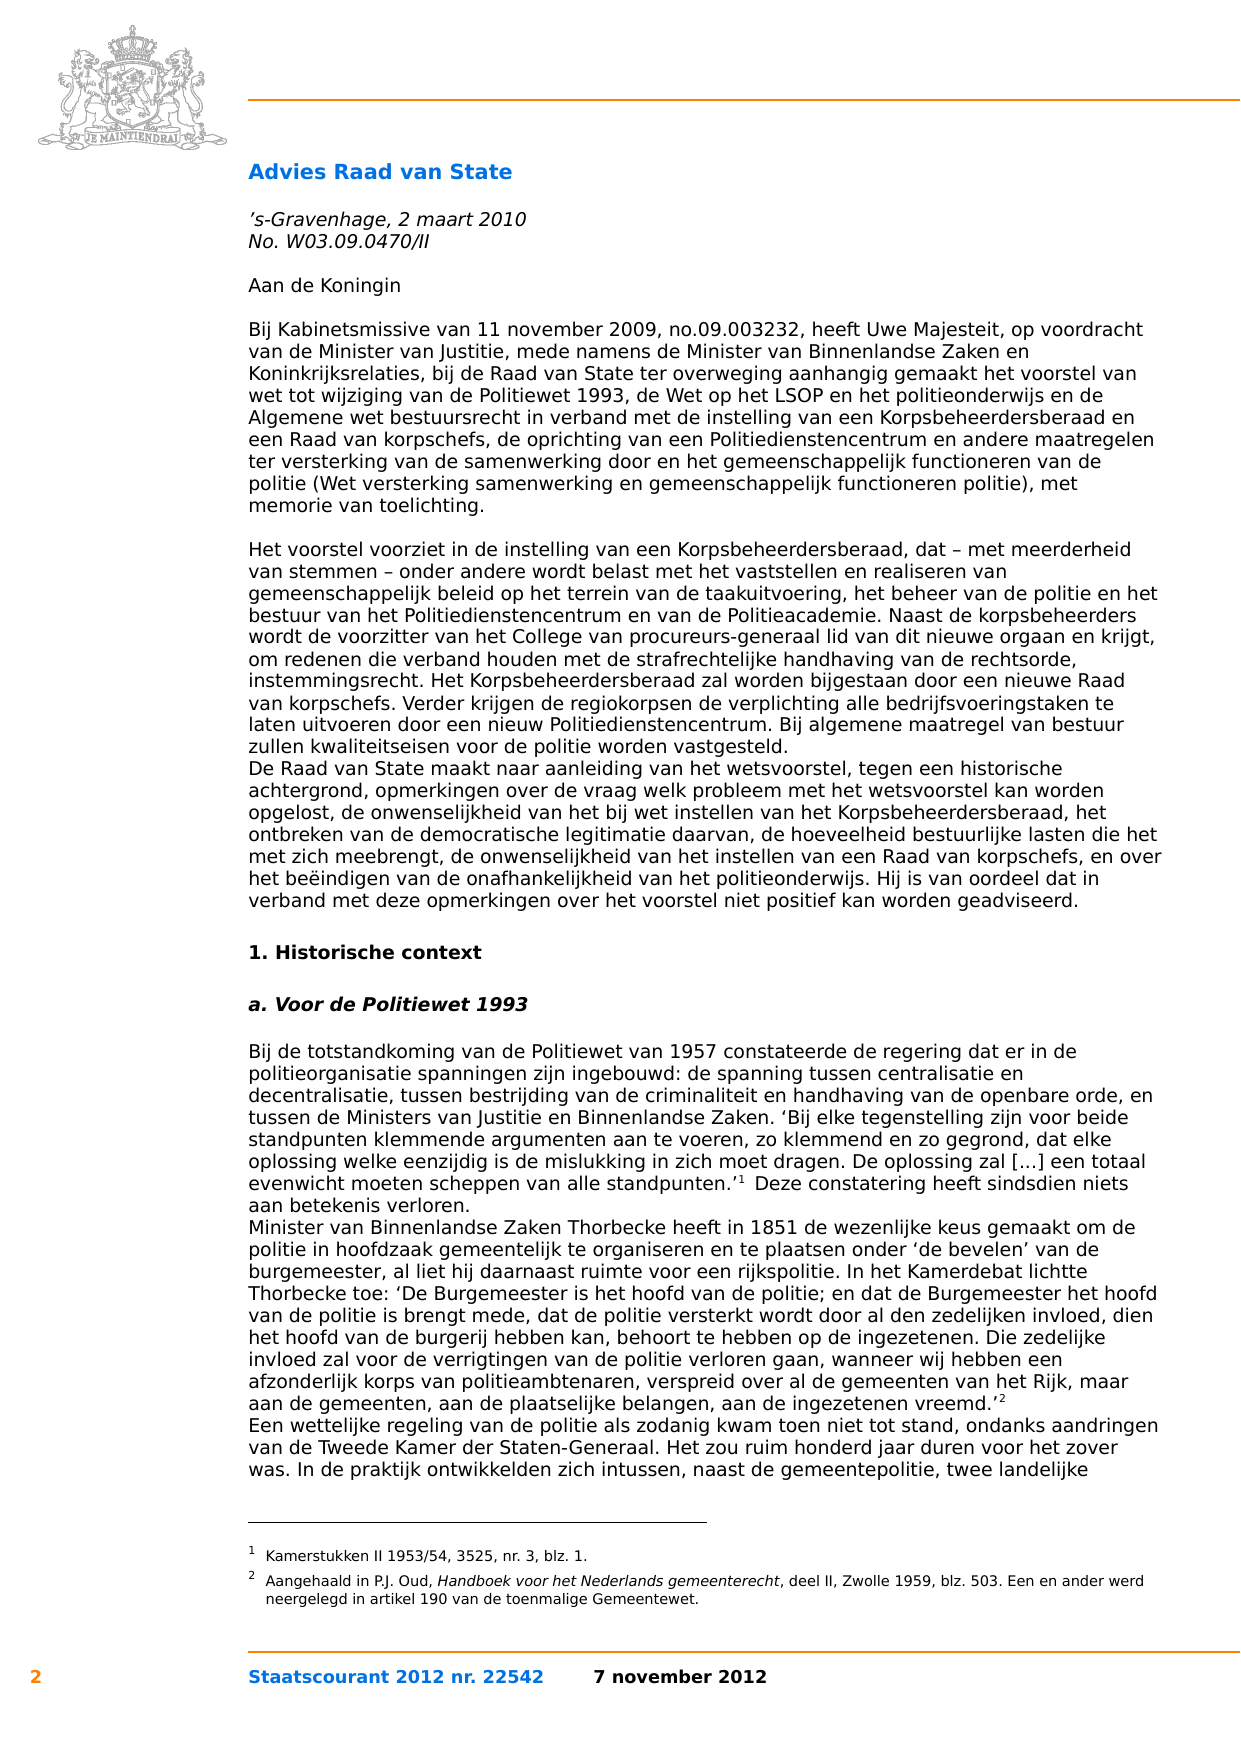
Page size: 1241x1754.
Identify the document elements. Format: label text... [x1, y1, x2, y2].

text No. W03.09.0470/II [248, 231, 1163, 253]
text Aan de Koningin [248, 275, 1163, 297]
text Aangehaald in P.J. Oud, Handboek voor het Nederlands gemeenterecht, deel II, Zwolle 1959, blz. 503. Een en ander werd neergelegd in artikel 190 van de toenmalige Gemeentewet. [248, 1569, 1163, 1608]
text Het voorstel voorziet in de instelling van een Korpsbeheerdersberaad, dat – met meerderheid van stemmen – onder andere wordt belast met het vaststellen en realiseren van gemeenschappelijk beleid op het terrein van de taakuitvoering, het beheer van de politie en het bestuur van het Politiedienstencentrum en van de Politieacademie. Naast de korpsbeheerders wordt de voorzitter van het College van procureurs-generaal lid van dit nieuwe orgaan en krijgt, om redenen die verband houden met de strafrechtelijke handhaving van de rechtsorde, instemmingsrecht. Het Korpsbeheerdersberaad zal worden bijgestaan door een nieuwe Raad van korpschefs. Verder krijgen de regiokorpsen de verplichting alle bedrijfsvoeringstaken te laten uitvoeren door een nieuw Politiedienstencentrum. Bij algemene maatregel van bestuur zullen kwaliteitseisen voor de politie worden vastgesteld. [248, 538, 1163, 758]
subtitle a. Voor de Politiewet 1993 [248, 994, 1163, 1016]
text De Raad van State maakt naar aanleiding van het wetsvoorstel, tegen een historische achtergrond, opmerkingen over de vraag welk probleem met het wetsvoorstel kan worden opgelost, de onwenselijkheid van het bij wet instellen van het Korpsbeheerdersberaad, het ontbreken van de democratische legitimatie daarvan, de hoeveelheid bestuurlijke lasten die het met zich meebrengt, de onwenselijkheid van het instellen van een Raad van korpschefs, en over het beëindigen van de onafhankelijkheid van het politieonderwijs. Hij is van oordeel dat in verband met deze opmerkingen over het voorstel niet positief kan worden geadviseerd. [248, 758, 1163, 912]
text ’s-Gravenhage, 2 maart 2010 [248, 209, 1163, 231]
picture [38, 25, 227, 150]
text Bij Kabinetsmissive van 11 november 2009, no.09.003232, heeft Uwe Majesteit, op voordracht van de Minister van Justitie, mede namens de Minister van Binnenlandse Zaken en Koninkrijksrelaties, bij de Raad van State ter overweging aanhangig gemaakt het voorstel van wet tot wijziging van de Politiewet 1993, de Wet op het LSOP en het politieonderwijs en de Algemene wet bestuursrecht in verband met de instelling van een Korpsbeheerdersberaad en een Raad van korpschefs, de oprichting van een Politiedienstencentrum en andere maatregelen ter versterking van de samenwerking door en het gemeenschappelijk functioneren van de politie (Wet versterking samenwerking en gemeenschappelijk functioneren politie), met memorie van toelichting. [248, 319, 1163, 517]
text Kamerstukken II 1953/54, 3525, nr. 3, blz. 1. [248, 1544, 1163, 1566]
subtitle Advies Raad van State [248, 160, 1163, 184]
text Bij de totstandkoming van de Politiewet van 1957 constateerde de regering dat er in de politieorganisatie spanningen zijn ingebouwd: de spanning tussen centralisatie en decentralisatie, tussen bestrijding van de criminaliteit en handhaving van de openbare orde, en tussen de Ministers van Justitie en Binnenlandse Zaken. ‘Bij elke tegenstelling zijn voor beide standpunten klemmende argumenten aan te voeren, zo klemmend en zo gegrond, dat elke oplossing welke eenzijdig is de mislukking in zich moet dragen. De oplossing zal [...] een totaal evenwicht moeten scheppen van alle standpunten.’ Deze constatering heeft sindsdien niets aan betekenis verloren. [248, 1041, 1163, 1217]
text Minister van Binnenlandse Zaken Thorbecke heeft in 1851 de wezenlijke keus gemaakt om de politie in hoofdzaak gemeentelijk te organiseren en te plaatsen onder ‘de bevelen’ van de burgemeester, al liet hij daarnaast ruimte voor een rijkspolitie. In het Kamerdebat lichtte Thorbecke toe: ‘De Burgemeester is het hoofd van de politie; en dat de Burgemeester het hoofd van de politie is brengt mede, dat de politie versterkt wordt door al den zedelijken invloed, dien het hoofd van de burgerij hebben kan, behoort te hebben op de ingezetenen. Die zedelijke invloed zal voor de verrigtingen van de politie verloren gaan, wanneer wij hebben een afzonderlijk korps van politieambtenaren, verspreid over al de gemeenten van het Rijk, maar aan de gemeenten, aan de plaatselijke belangen, aan de ingezetenen vreemd.’ [248, 1217, 1163, 1415]
subtitle 1. Historische context [248, 942, 1163, 964]
text Een wettelijke regeling van de politie als zodanig kwam toen niet tot stand, ondanks aandringen van de Tweede Kamer der Staten-Generaal. Het zou ruim honderd jaar duren voor het zover was. In de praktijk ontwikkelden zich intussen, naast de gemeentepolitie, twee landelijke [248, 1415, 1163, 1481]
